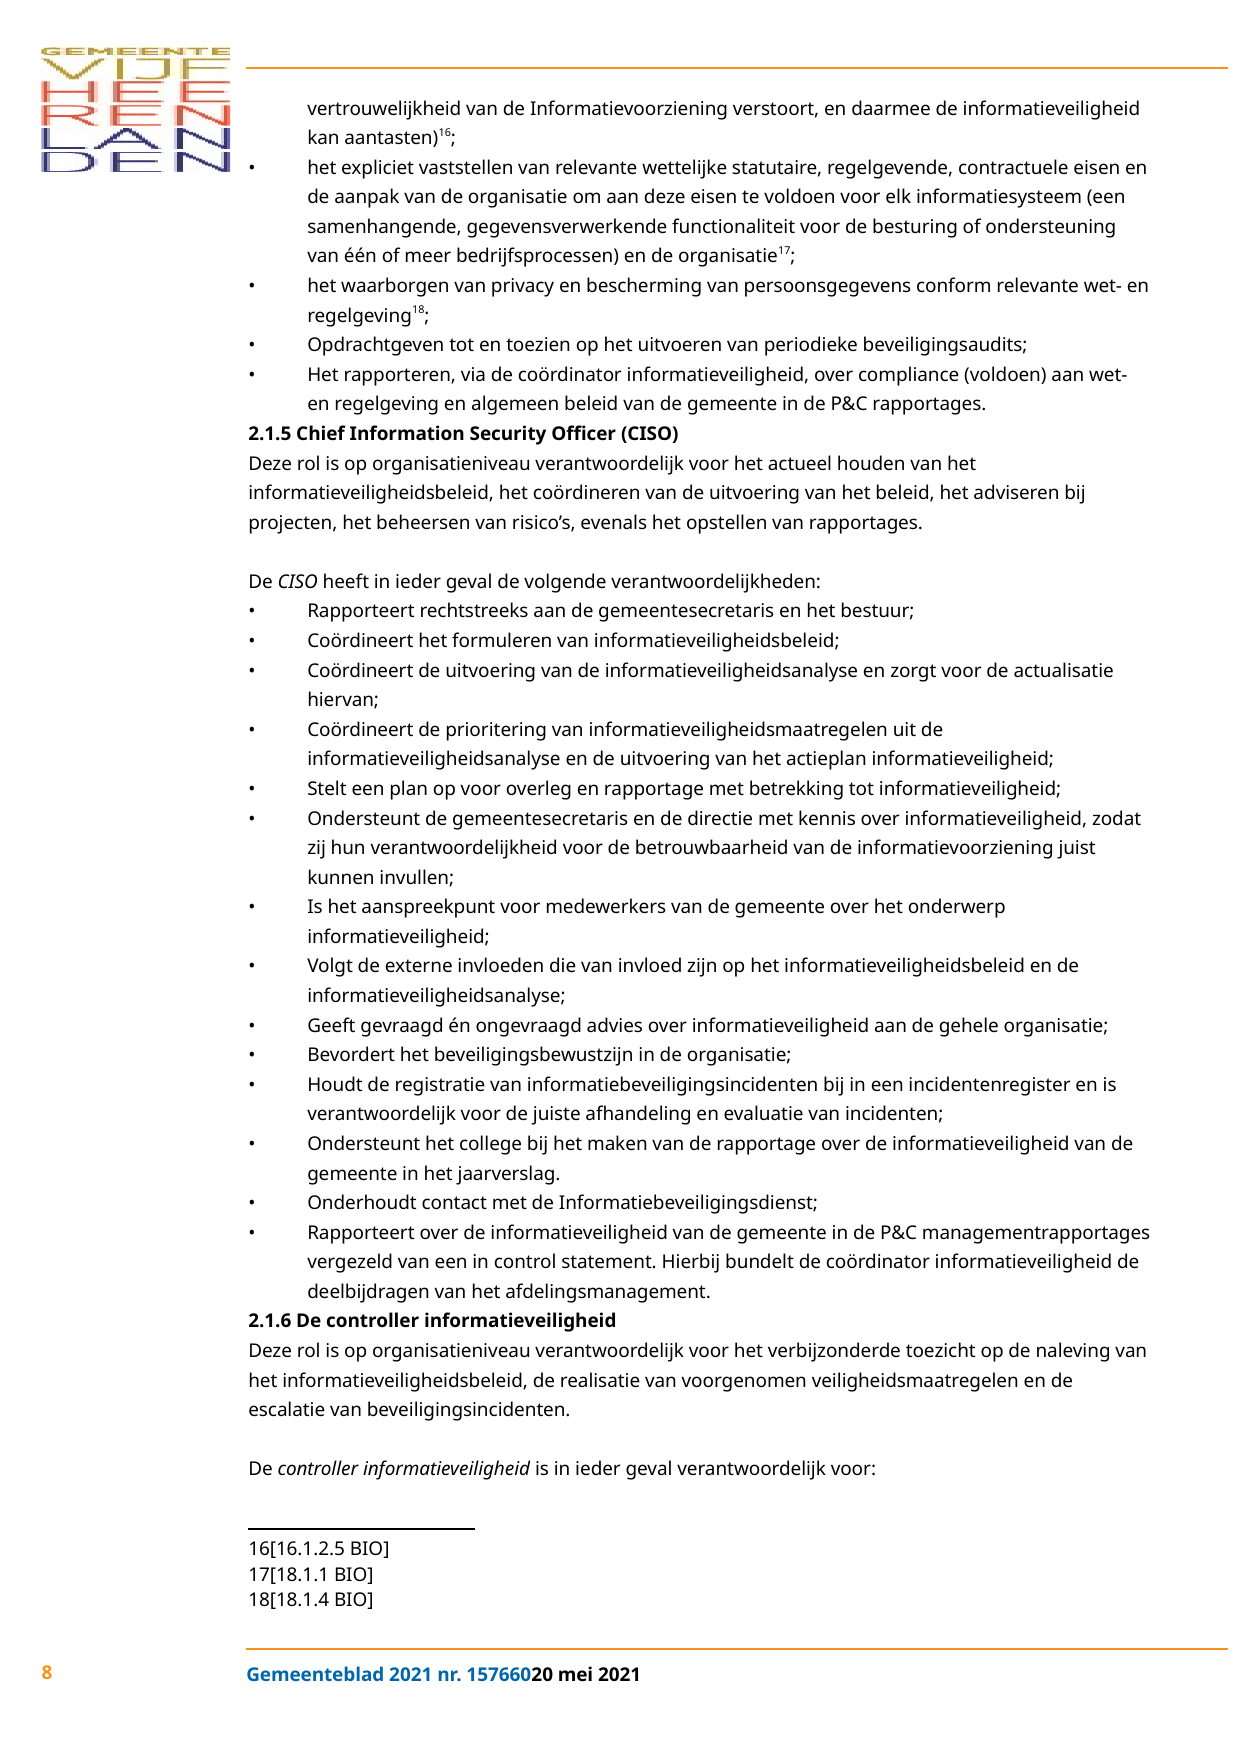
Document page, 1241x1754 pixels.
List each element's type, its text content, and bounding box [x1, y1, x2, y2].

list Rapporteert rechtstreeks aan de gemeentesecretaris en het bestuur; [248, 598, 1152, 623]
list Is het aanspreekpunt voor medewerkers van de gemeente over het onderwerp informatieveiligheid; [248, 893, 1152, 949]
text 2.1.6 De controller informatieveiligheid [248, 1308, 1152, 1333]
list het expliciet vaststellen van relevante wettelijke statutaire, regelgevende, contractuele eisen en de aanpak van de organisatie om aan deze eisen te voldoen voor elk informatiesysteem (een samenhangende, gegevensverwerkende functionaliteit voor de besturing of ondersteuning van één of meer bedrijfsprocessen) en de organisatie; [248, 154, 1152, 268]
picture [41, 47, 231, 172]
list Coördineert de uitvoering van de informatieveiligheidsanalyse en zorgt voor de actualisatie hiervan; [248, 657, 1152, 712]
list vertrouwelijkheid van de Informatievoorziening verstoort, en daarmee de informatieveiligheid kan aantasten); [248, 95, 1152, 150]
list het waarborgen van privacy en bescherming van persoonsgegevens conform relevante wet- en regelgeving; [248, 272, 1152, 328]
list Coördineert de prioritering van informatieveiligheidsmaatregelen uit de informatieveiligheidsanalyse en de uitvoering van het actieplan informatieveiligheid; [248, 716, 1152, 771]
text Deze rol is op organisatieniveau verantwoordelijk voor het actueel houden van het informatieveiligheidsbeleid, het coördineren van de uitvoering van het beleid, het adviseren bij projecten, het beheersen van risico’s, evenals het opstellen van rapportages. [248, 450, 1152, 535]
list Coördineert het formuleren van informatieveiligheidsbeleid; [248, 627, 1152, 653]
list Ondersteunt de gemeentesecretaris en de directie met kennis over informatieveiligheid, zodat zij hun verantwoordelijkheid voor de betrouwbaarheid van de informatievoorziening juist kunnen invullen; [248, 805, 1152, 890]
list Rapporteert over de informatieveiligheid van de gemeente in de P&C managementrapportages vergezeld van een in control statement. Hierbij bundelt de coördinator informatieveiligheid de deelbijdragen van het afdelingsmanagement. [248, 1219, 1152, 1304]
text Deze rol is op organisatieniveau verantwoordelijk voor het verbijzonderde toezicht op de naleving van het informatieveiligheidsbeleid, de realisatie van voorgenomen veiligheidsmaatregelen en de escalatie van beveiligingsincidenten. [248, 1337, 1152, 1422]
list Houdt de registratie van informatiebeveiligingsincidenten bij in een incidentenregister en is verantwoordelijk voor de juiste afhandeling en evaluatie van incidenten; [248, 1071, 1152, 1126]
list Geeft gevraagd én ongevraagd advies over informatieveiligheid aan de gehele organisatie; [248, 1012, 1152, 1038]
text 2.1.5 Chief Information Security Officer (CISO) [248, 420, 1152, 446]
list Het rapporteren, via de coördinator informatieveiligheid, over compliance (voldoen) aan wet- en regelgeving en algemeen beleid van de gemeente in de P&C rapportages. [248, 361, 1152, 416]
list Bevordert het beveiligingsbewustzijn in de organisatie; [248, 1041, 1152, 1067]
list Opdrachtgeven tot en toezien op het uitvoeren van periodieke beveiligingsaudits; [248, 331, 1152, 357]
list [16.1.2.5 BIO] [248, 1535, 1152, 1561]
text De controller informatieveiligheid is in ieder geval verantwoordelijk voor: [248, 1456, 1152, 1481]
list Volgt de externe invloeden die van invloed zijn op het informatieveiligheidsbeleid en de informatieveiligheidsanalyse; [248, 953, 1152, 1008]
list [18.1.1 BIO] [248, 1561, 1152, 1586]
text De CISO heeft in ieder geval de volgende verantwoordelijkheden: [248, 568, 1152, 594]
list [18.1.4 BIO] [248, 1586, 1152, 1612]
list Onderhoudt contact met de Informatiebeveiligingsdienst; [248, 1189, 1152, 1215]
list Ondersteunt het college bij het maken van de rapportage over de informatieveiligheid van de gemeente in het jaarverslag. [248, 1130, 1152, 1186]
list Stelt een plan op voor overleg en rapportage met betrekking tot informatieveiligheid; [248, 775, 1152, 801]
